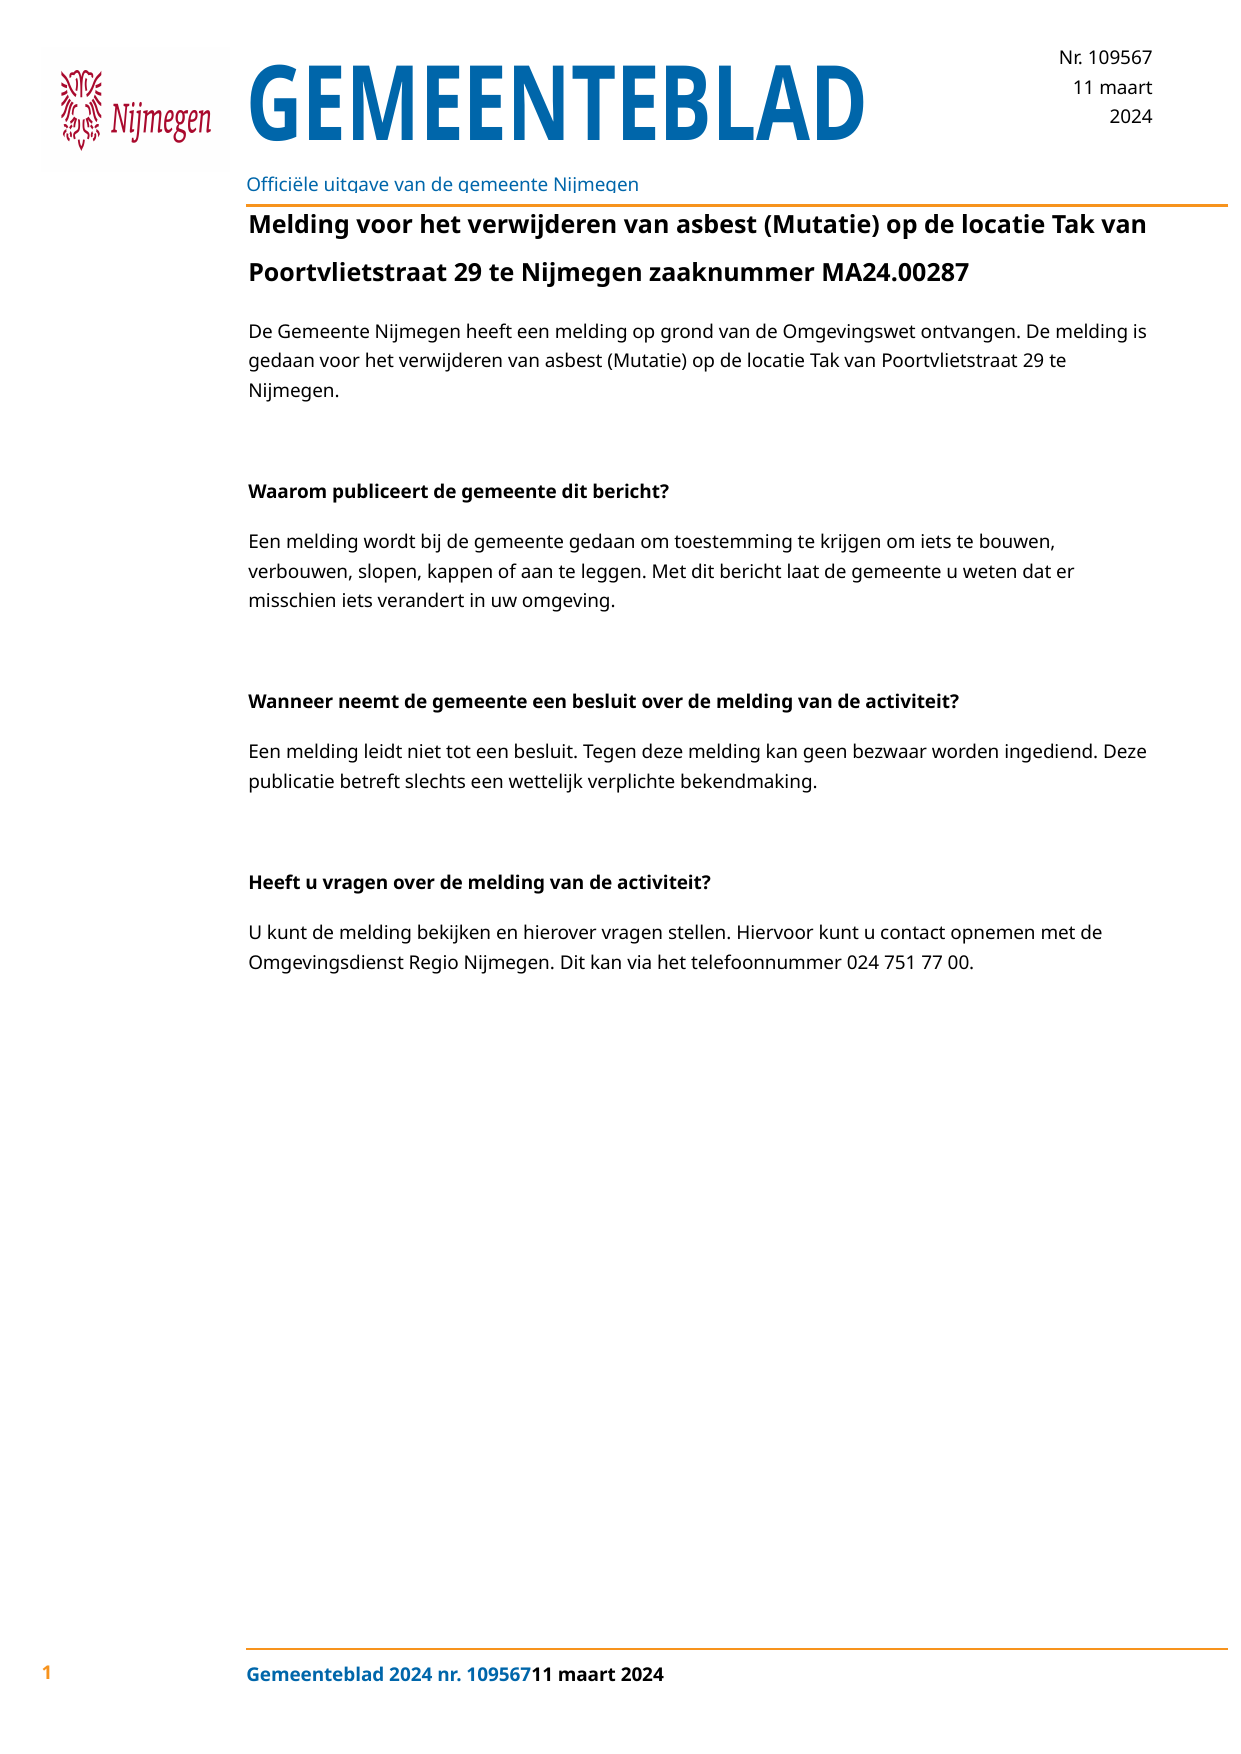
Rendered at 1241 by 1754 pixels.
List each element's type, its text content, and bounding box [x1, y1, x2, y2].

text Waarom publiceert de gemeente dit bericht? [248, 478, 1152, 504]
text Heeft u vragen over de melding van de activiteit? [248, 869, 1152, 895]
picture [41, 47, 231, 172]
text Melding voor het verwijderen van asbest (Mutatie) op de locatie Tak van Poortvlietstraat 29 te Nijmegen zaaknummer MA24.00287 [248, 207, 1152, 288]
text Wanneer neemt de gemeente een besluit over de melding van de activiteit? [248, 688, 1152, 714]
text De Gemeente Nijmegen heeft een melding op grond van de Omgevingswet ontvangen. De melding is gedaan voor het verwijderen van asbest (Mutatie) op de locatie Tak van Poortvlietstraat 29 te Nijmegen. [248, 318, 1152, 403]
text Een melding leidt niet tot een besluit. Tegen deze melding kan geen bezwaar worden ingediend. Deze publicatie betreft slechts een wettelijk verplichte bekendmaking. [248, 739, 1152, 794]
text U kunt de melding bekijken en hierover vragen stellen. Hiervoor kunt u contact opnemen met de Omgevingsdienst Regio Nijmegen. Dit kan via het telefoonnummer 024 751 77 00. [248, 919, 1152, 975]
text Een melding wordt bij de gemeente gedaan om toestemming te krijgen om iets te bouwen, verbouwen, slopen, kappen of aan te leggen. Met dit bericht laat de gemeente u weten dat er misschien iets verandert in uw omgeving. [248, 528, 1152, 613]
